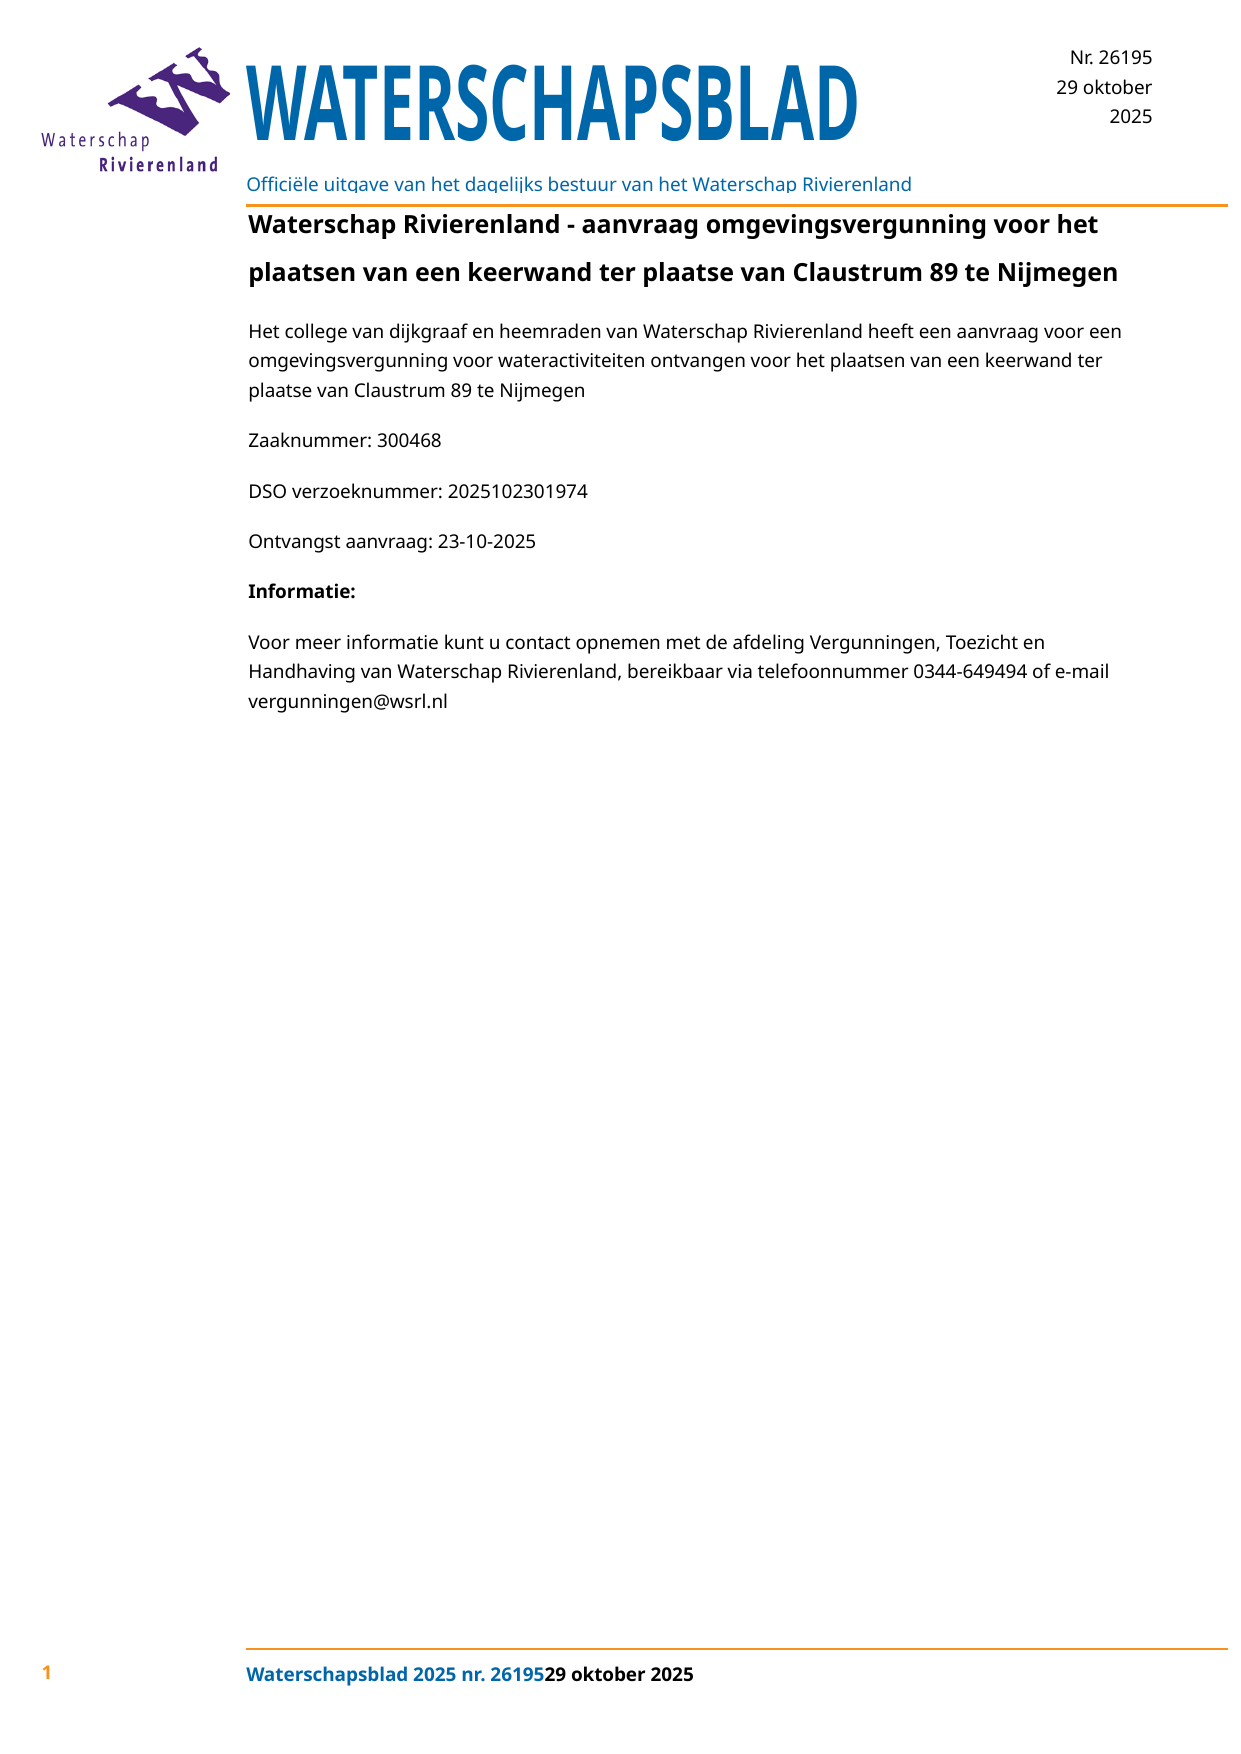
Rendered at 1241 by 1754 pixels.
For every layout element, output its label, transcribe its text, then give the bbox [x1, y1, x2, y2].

picture [41, 47, 231, 172]
text Informatie: [248, 579, 1152, 604]
text Het college van dijkgraaf en heemraden van Waterschap Rivierenland heeft een aanvraag voor een omgevingsvergunning voor wateractiviteiten ontvangen voor het plaatsen van een keerwand ter plaatse van Claustrum 89 te Nijmegen [248, 318, 1152, 403]
text Waterschap Rivierenland - aanvraag omgevingsvergunning voor het plaatsen van een keerwand ter plaatse van Claustrum 89 te Nijmegen [248, 207, 1152, 288]
text Zaaknummer: 300468 [248, 427, 1152, 453]
text Ontvangst aanvraag: 23-10-2025 [248, 528, 1152, 554]
text DSO verzoeknummer: 2025102301974 [248, 478, 1152, 504]
text Voor meer informatie kunt u contact opnemen met de afdeling Vergunningen, Toezicht en Handhaving van Waterschap Rivierenland, bereikbaar via telefoonnummer 0344-649494 of e-mail vergunningen@wsrl.nl [248, 629, 1152, 714]
